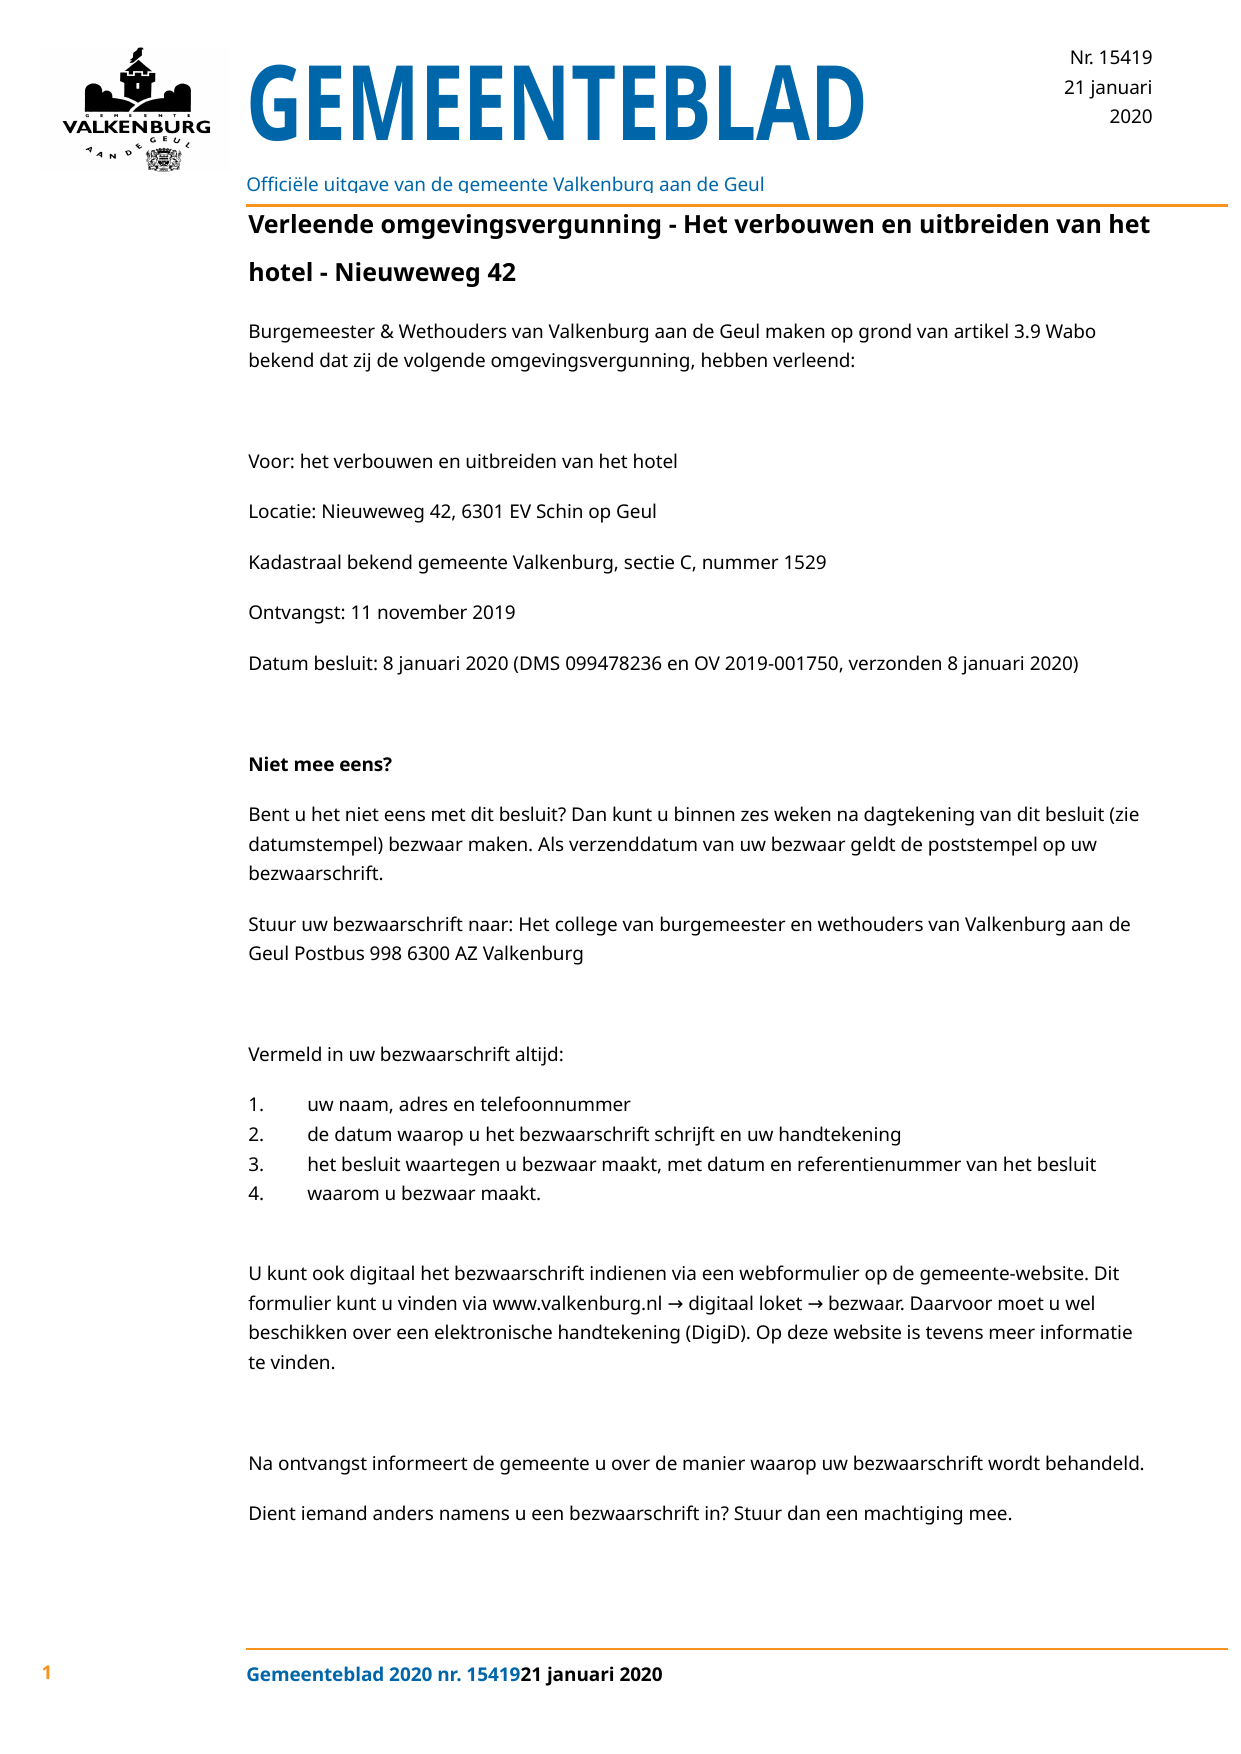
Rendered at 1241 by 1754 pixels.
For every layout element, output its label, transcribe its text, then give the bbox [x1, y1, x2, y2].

text U kunt ook digitaal het bezwaarschrift indienen via een webformulier op de gemeente-website. Dit formulier kunt u vinden via www.valkenburg.nl → digitaal loket → bezwaar. Daarvoor moet u wel beschikken over een elektronische handtekening (DigiD). Op deze website is tevens meer informatie te vinden. [248, 1260, 1152, 1375]
text Na ontvangst informeert de gemeente u over de manier waarop uw bezwaarschrift wordt behandeld. [248, 1450, 1152, 1476]
text Niet mee eens? [248, 751, 1152, 777]
list de datum waarop u het bezwaarschrift schrijft en uw handtekening [248, 1121, 1152, 1147]
text Datum besluit: 8 januari 2020 (DMS 099478236 en OV 2019-001750, verzonden 8 januari 2020) [248, 650, 1152, 676]
text Stuur uw bezwaarschrift naar: Het college van burgemeester en wethouders van Valkenburg aan de Geul Postbus 998 6300 AZ Valkenburg [248, 911, 1152, 966]
text Ontvangst: 11 november 2019 [248, 599, 1152, 625]
list het besluit waartegen u bezwaar maakt, met datum en referentienummer van het besluit [248, 1151, 1152, 1177]
text Bent u het niet eens met dit besluit? Dan kunt u binnen zes weken na dagtekening van dit besluit (zie datumstempel) bezwaar maken. Als verzenddatum van uw bezwaar geldt de poststempel op uw bezwaarschrift. [248, 801, 1152, 886]
text Locatie: Nieuweweg 42, 6301 EV Schin op Geul [248, 499, 1152, 524]
list waarom u bezwaar maakt. [248, 1180, 1152, 1206]
text Verleende omgevingsvergunning - Het verbouwen en uitbreiden van het hotel - Nieuweweg 42 [248, 207, 1152, 288]
text Kadastraal bekend gemeente Valkenburg, sectie C, nummer 1529 [248, 549, 1152, 575]
text Dient iemand anders namens u een bezwaarschrift in? Stuur dan een machtiging mee. [248, 1500, 1152, 1526]
text Burgemeester & Wethouders van Valkenburg aan de Geul maken op grond van artikel 3.9 Wabo bekend dat zij de volgende omgevingsvergunning, hebben verleend: [248, 318, 1152, 373]
text Vermeld in uw bezwaarschrift altijd: [248, 1041, 1152, 1067]
text Voor: het verbouwen en uitbreiden van het hotel [248, 448, 1152, 474]
picture [41, 47, 231, 172]
list uw naam, adres en telefoonnummer [248, 1092, 1152, 1117]
